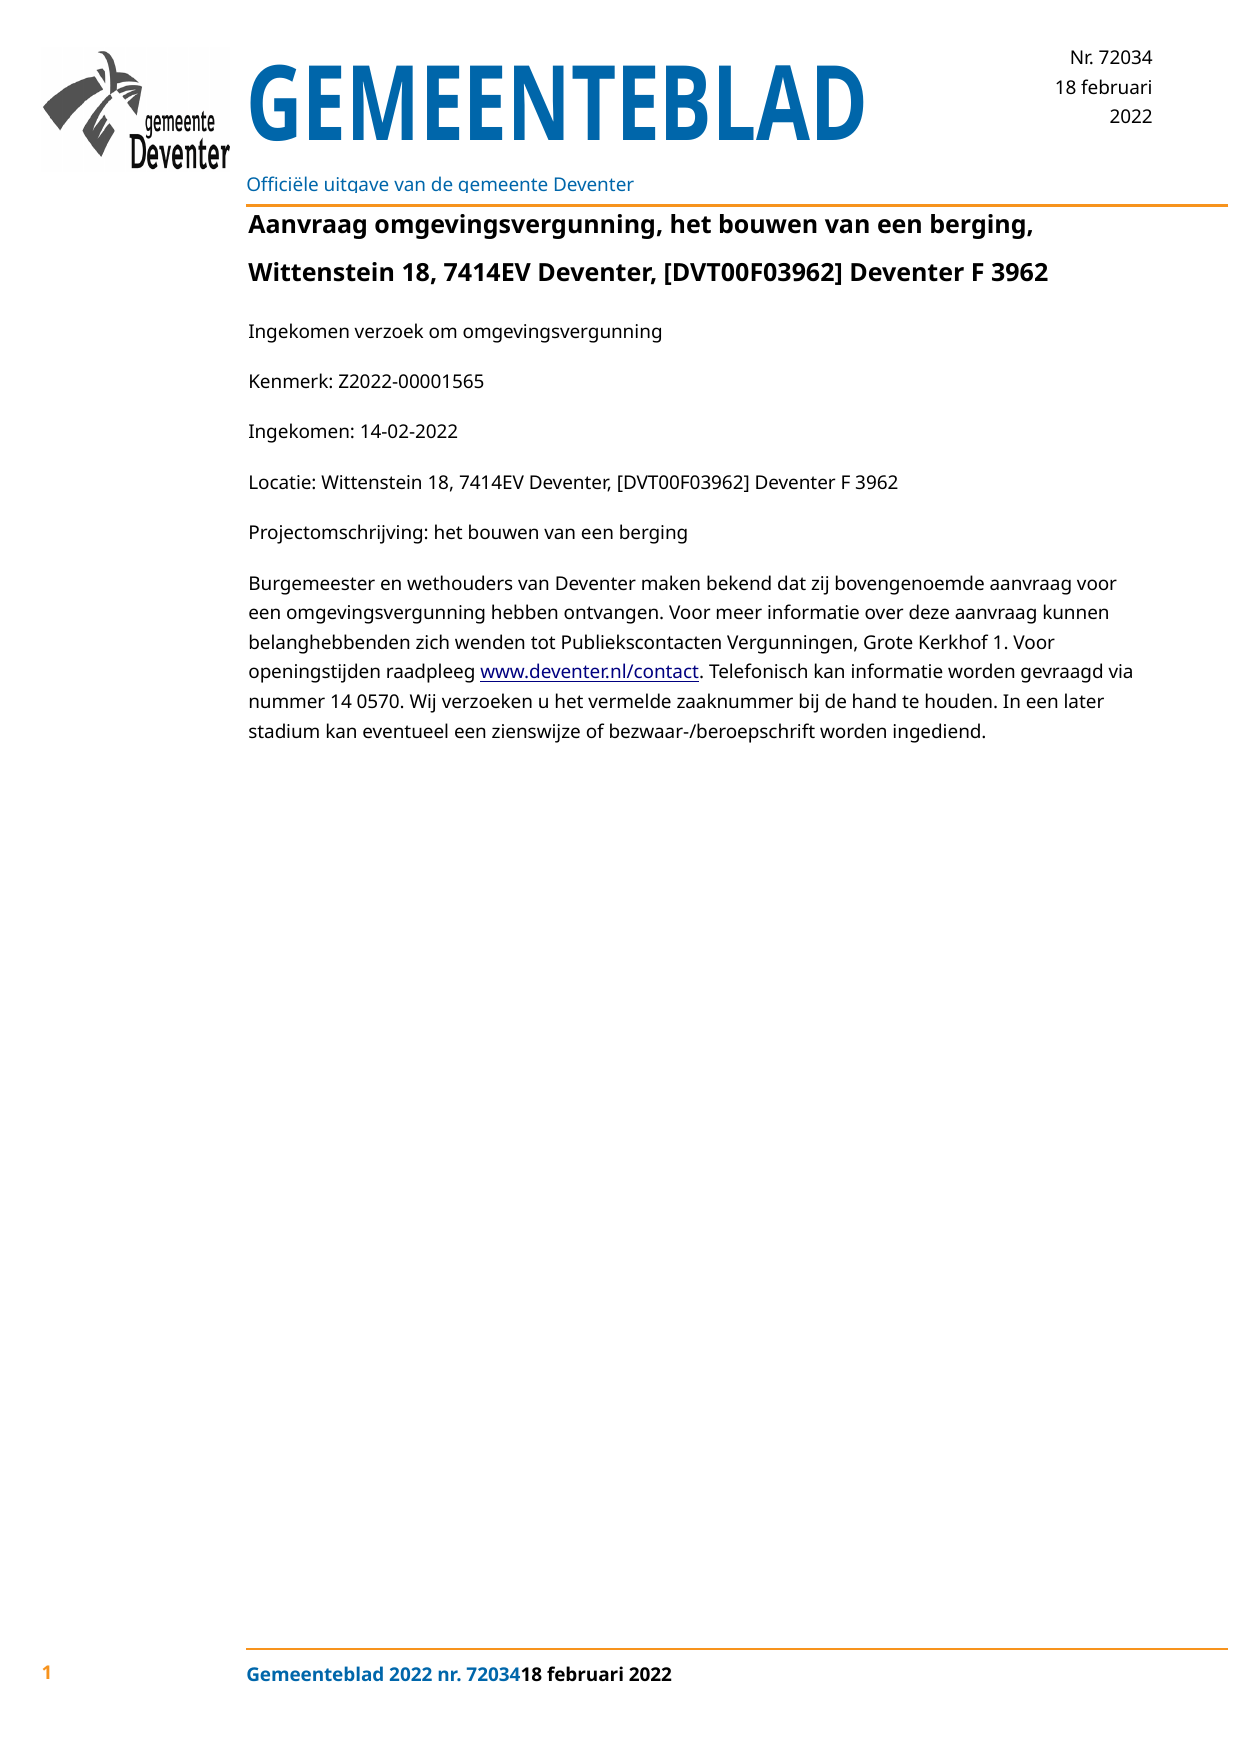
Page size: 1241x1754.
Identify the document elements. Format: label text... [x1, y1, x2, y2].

text Projectomschrijving: het bouwen van een berging [248, 519, 1152, 545]
text Locatie: Wittenstein 18, 7414EV Deventer, [DVT00F03962] Deventer F 3962 [248, 469, 1152, 495]
text Kenmerk: Z2022-00001565 [248, 368, 1152, 394]
text Ingekomen: 14-02-2022 [248, 419, 1152, 444]
text Aanvraag omgevingsvergunning, het bouwen van een berging, Wittenstein 18, 7414EV Deventer, [DVT00F03962] Deventer F 3962 [248, 207, 1152, 288]
text Burgemeester en wethouders van Deventer maken bekend dat zij bovengenoemde aanvraag voor een omgevingsvergunning hebben ontvangen. Voor meer informatie over deze aanvraag kunnen belanghebbenden zich wenden tot Publiekscontacten Vergunningen, Grote Kerkhof 1. Voor openingstijden raadpleeg www.deventer.nl/contact. Telefonisch kan informatie worden gevraagd via nummer 14 0570. Wij verzoeken u het vermelde zaaknummer bij de hand te houden. In een later stadium kan eventueel een zienswijze of bezwaar-/beroepschrift worden ingediend. [248, 570, 1152, 744]
text Ingekomen verzoek om omgevingsvergunning [248, 318, 1152, 344]
picture [41, 47, 231, 172]
